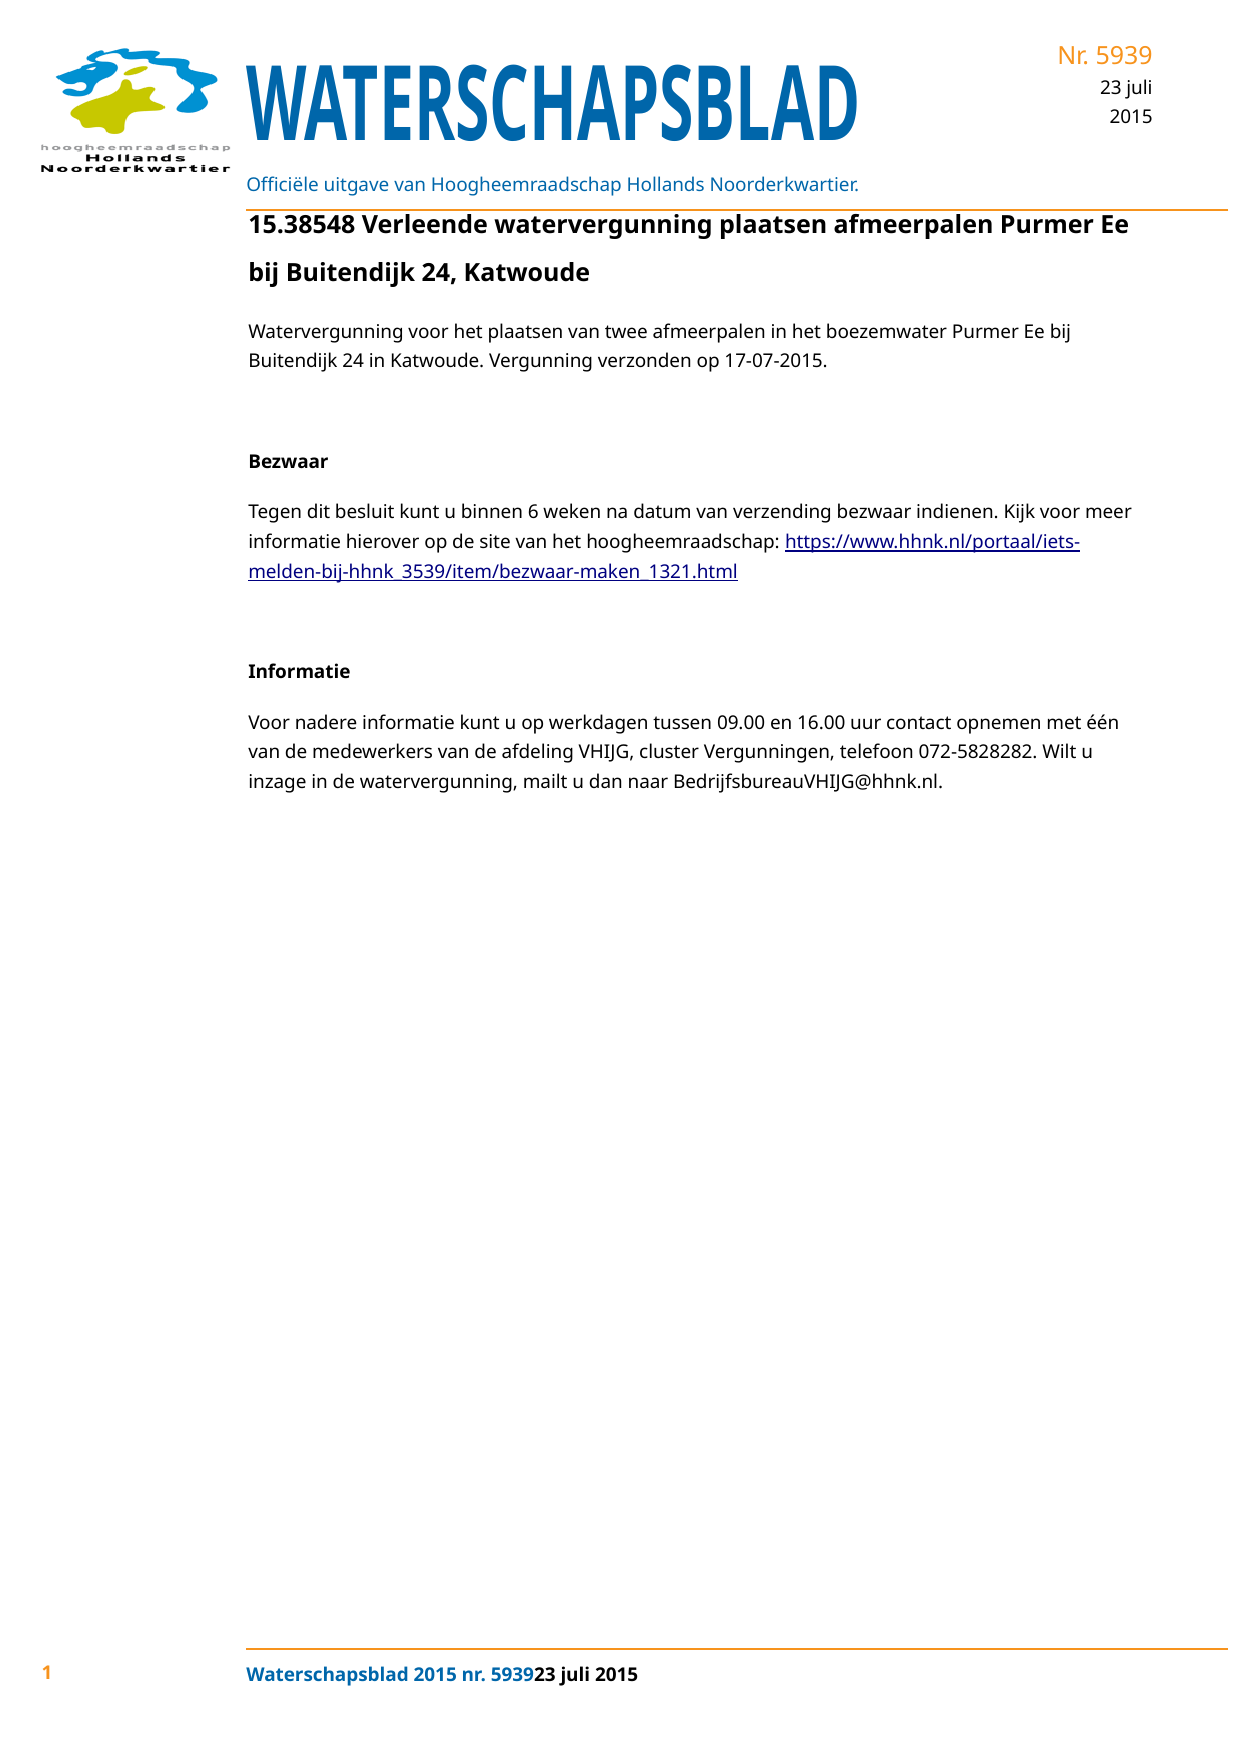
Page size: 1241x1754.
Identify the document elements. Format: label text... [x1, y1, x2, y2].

text Watervergunning voor het plaatsen van twee afmeerpalen in het boezemwater Purmer Ee bij Buitendijk 24 in Katwoude. Vergunning verzonden op 17-07-2015. [248, 318, 1152, 373]
text Bezwaar [248, 448, 1152, 474]
text Tegen dit besluit kunt u binnen 6 weken na datum van verzending bezwaar indienen. Kijk voor meer informatie hierover op de site van het hoogheemraadschap: https://www.hhnk.nl/portaal/iets-melden-bij-hhnk_3539/item/bezwaar-maken_1321.html [248, 499, 1152, 584]
text Voor nadere informatie kunt u op werkdagen tussen 09.00 en 16.00 uur contact opnemen met één van de medewerkers van de afdeling VHIJG, cluster Vergunningen, telefoon 072-5828282. Wilt u inzage in de watervergunning, mailt u dan naar BedrijfsbureauVHIJG@hhnk.nl. [248, 709, 1152, 794]
picture [41, 47, 231, 172]
text 15.38548 Verleende watervergunning plaatsen afmeerpalen Purmer Ee bij Buitendijk 24, Katwoude [248, 211, 1152, 288]
text Informatie [248, 659, 1152, 684]
